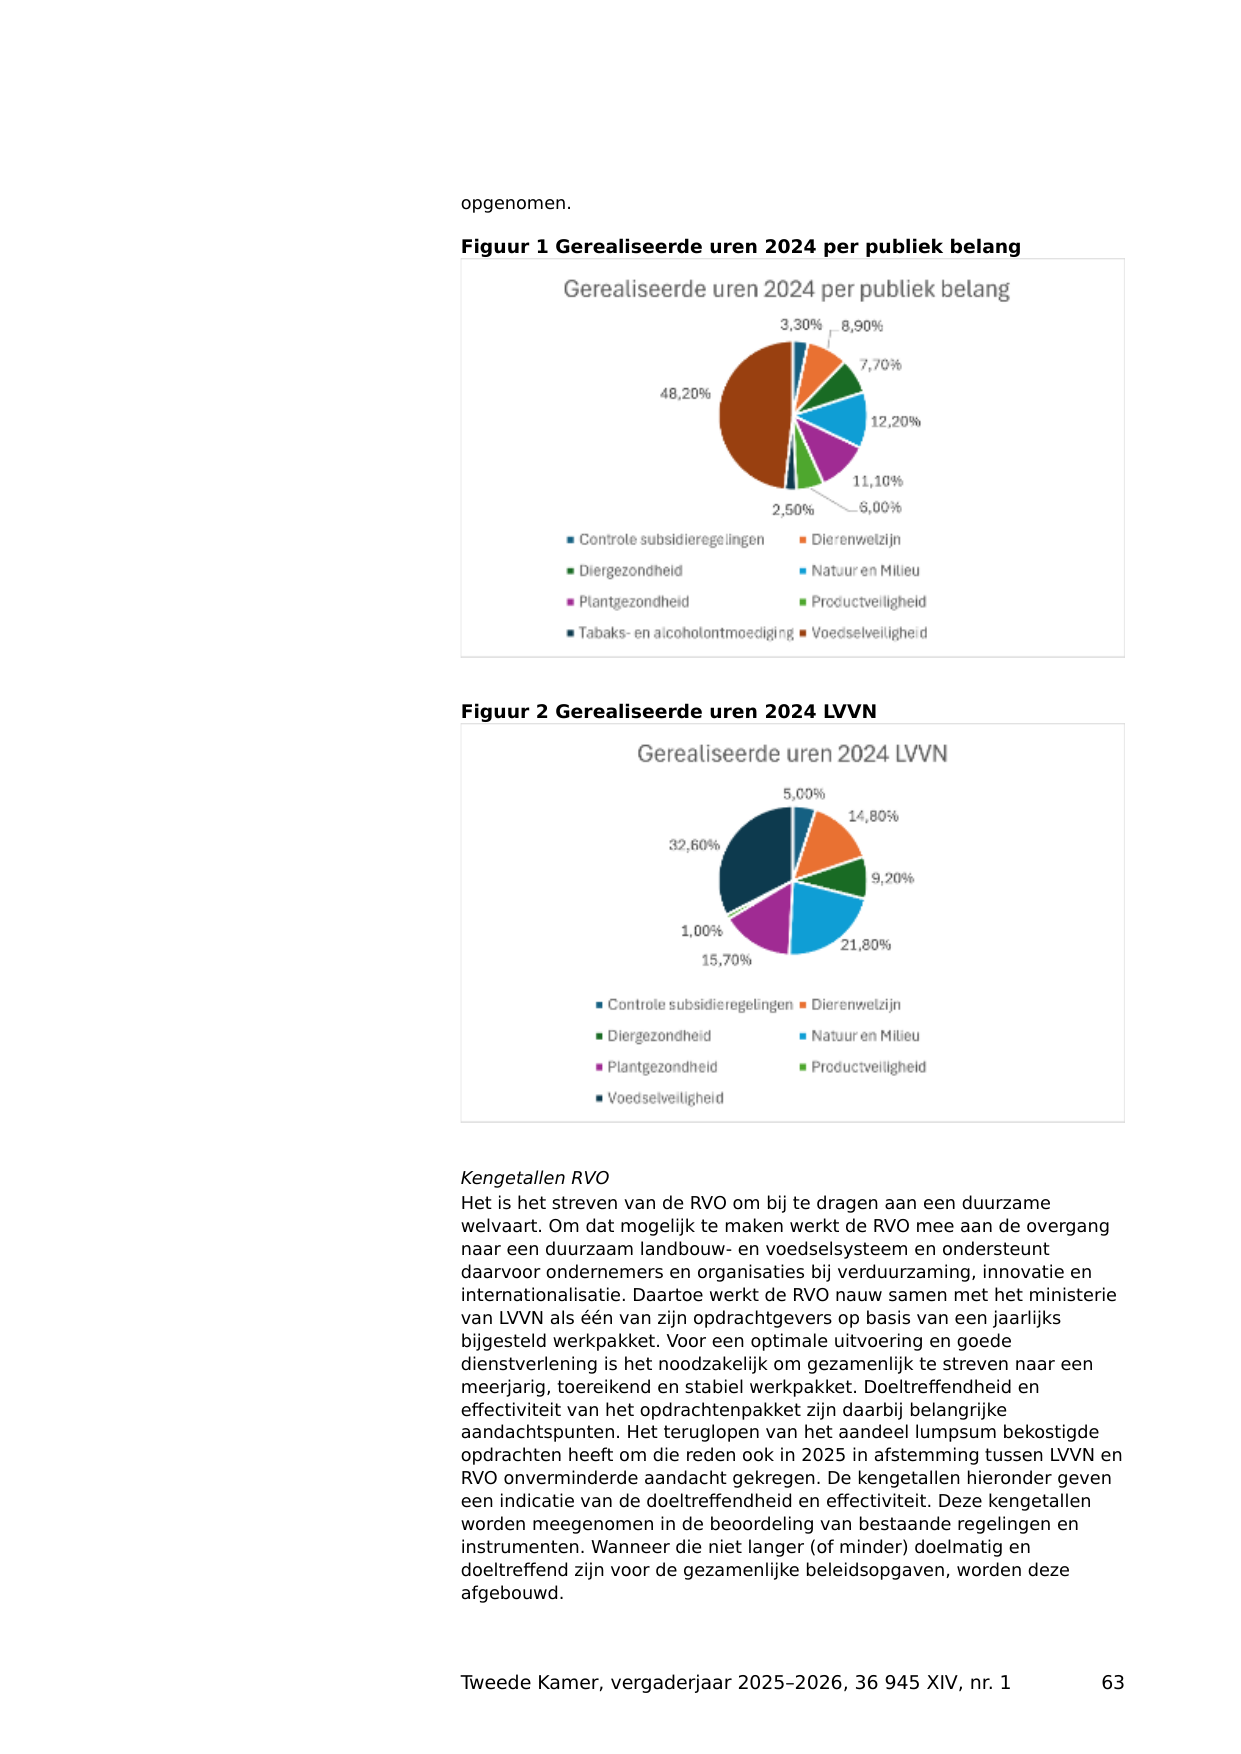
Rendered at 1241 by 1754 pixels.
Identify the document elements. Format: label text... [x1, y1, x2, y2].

text Het is het streven van de RVO om bij te dragen aan een duurzame welvaart. Om dat mogelijk te maken werkt de RVO mee aan de overgang naar een duurzaam landbouw- en voedselsysteem en ondersteunt daarvoor ondernemers en organisaties bij verduurzaming, innovatie en internationalisatie. Daartoe werkt de RVO nauw samen met het ministerie van LVVN als één van zijn opdrachtgevers op basis van een jaarlijks bijgesteld werkpakket. Voor een optimale uitvoering en goede dienstverlening is het noodzakelijk om gezamenlijk te streven naar een meerjarig, toereikend en stabiel werkpakket. Doeltreffendheid en effectiviteit van het opdrachtenpakket zijn daarbij belangrijke aandachtspunten. Het teruglopen van het aandeel lumpsum bekostigde opdrachten heeft om die reden ook in 2025 in afstemming tussen LVVN en RVO onverminderde aandacht gekregen. De kengetallen hieronder geven een indicatie van de doeltreffendheid en effectiviteit. Deze kengetallen worden meegenomen in de beoordeling van bestaande regelingen en instrumenten. Wanneer die niet langer (of minder) doelmatig en doeltreffend zijn voor de gezamenlijke beleidsopgaven, worden deze afgebouwd. [461, 1191, 1125, 1604]
title Figuur 1 Gerealiseerde uren 2024 per publiek belang [461, 237, 1125, 258]
title Figuur 2 Gerealiseerde uren 2024 LVVN [461, 701, 1125, 723]
text opgenomen. [461, 191, 1125, 214]
text Kengetallen RVO [461, 1166, 1125, 1189]
